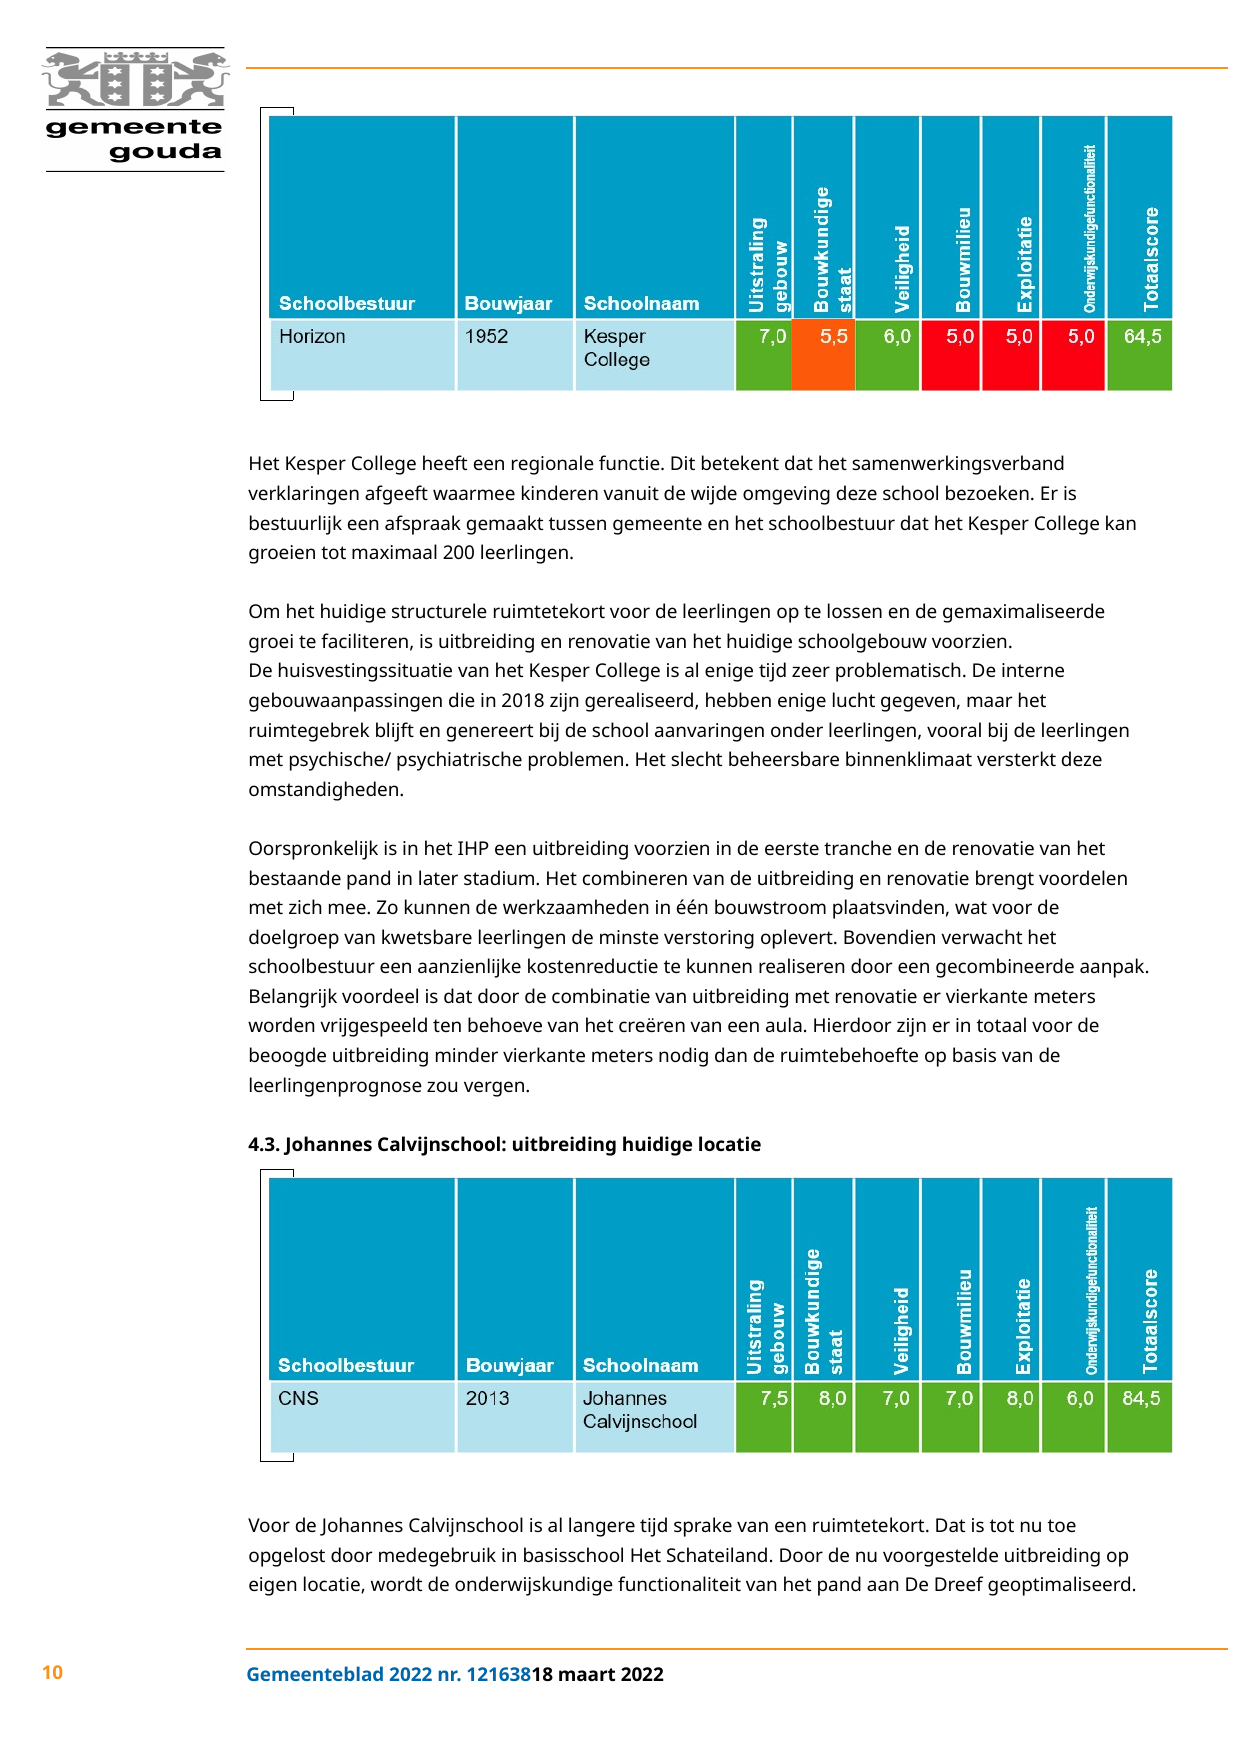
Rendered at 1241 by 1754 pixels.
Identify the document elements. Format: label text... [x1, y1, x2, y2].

text De huisvestingssituatie van het Kesper College is al enige tijd zeer problematisch. De interne gebouwaanpassingen die in 2018 zijn gerealiseerd, hebben enige lucht gegeven, maar het ruimtegebrek blijft en genereert bij de school aanvaringen onder leerlingen, vooral bij de leerlingen met psychische/ psychiatrische problemen. Het slecht beheersbare binnenklimaat versterkt deze omstandigheden. [248, 658, 1152, 802]
text Voor de Johannes Calvijnschool is al langere tijd sprake van een ruimtetekort. Dat is tot nu toe opgelost door medegebruik in basisschool Het Schateiland. Door de nu voorgestelde uitbreiding op eigen locatie, wordt de onderwijskundige functionaliteit van het pand aan De Dreef geoptimaliseerd. [248, 1512, 1152, 1597]
picture [268, 1177, 1173, 1453]
text Het Kesper College heeft een regionale functie. Dit betekent dat het samenwerkingsverband verklaringen afgeeft waarmee kinderen vanuit de wijde omgeving deze school bezoeken. Er is bestuurlijk een afspraak gemaakt tussen gemeente en het schoolbestuur dat het Kesper College kan groeien tot maximaal 200 leerlingen. [248, 451, 1152, 565]
text 4.3. Johannes Calvijnschool: uitbreiding huidige locatie [248, 1131, 1152, 1157]
picture [1141, 1364, 1157, 1376]
picture [1143, 302, 1157, 313]
text Oorspronkelijk is in het IHP een uitbreiding voorzien in de eerste tranche en de ­renovatie van het bestaande pand in later stadium. Het combineren van de uitbreiding en renovatie brengt voordelen met zich mee. Zo kunnen de werkzaamheden in één bouwstroom plaatsvinden, wat voor de doelgroep van kwetsbare leerlingen de minste verstoring oplevert. Bovendien verwacht het schoolbestuur een aanzienlijke kostenreductie te kunnen realiseren door een gecombineerde aanpak. Belangrijk voordeel is dat door de combinatie van uitbreiding met renovatie er vierkante meters worden vrijgespeeld ten behoeve van het creëren van een aula. Hierdoor zijn er in totaal voor de beoogde uitbreiding minder vierkante meters nodig dan de ruimtebehoefte op basis van de leerlingenprognose zou vergen. [248, 835, 1152, 1097]
picture [1145, 238, 1160, 301]
text Om het huidige structurele ruimtetekort voor de leerlingen op te lossen en de gemaximaliseerde groei te faciliteren, is uitbreiding en renovatie van het huidige schoolgebouw voorzien. [248, 598, 1152, 654]
picture [268, 115, 1173, 391]
picture [41, 47, 231, 172]
picture [1144, 1269, 1157, 1363]
picture [1146, 207, 1158, 235]
